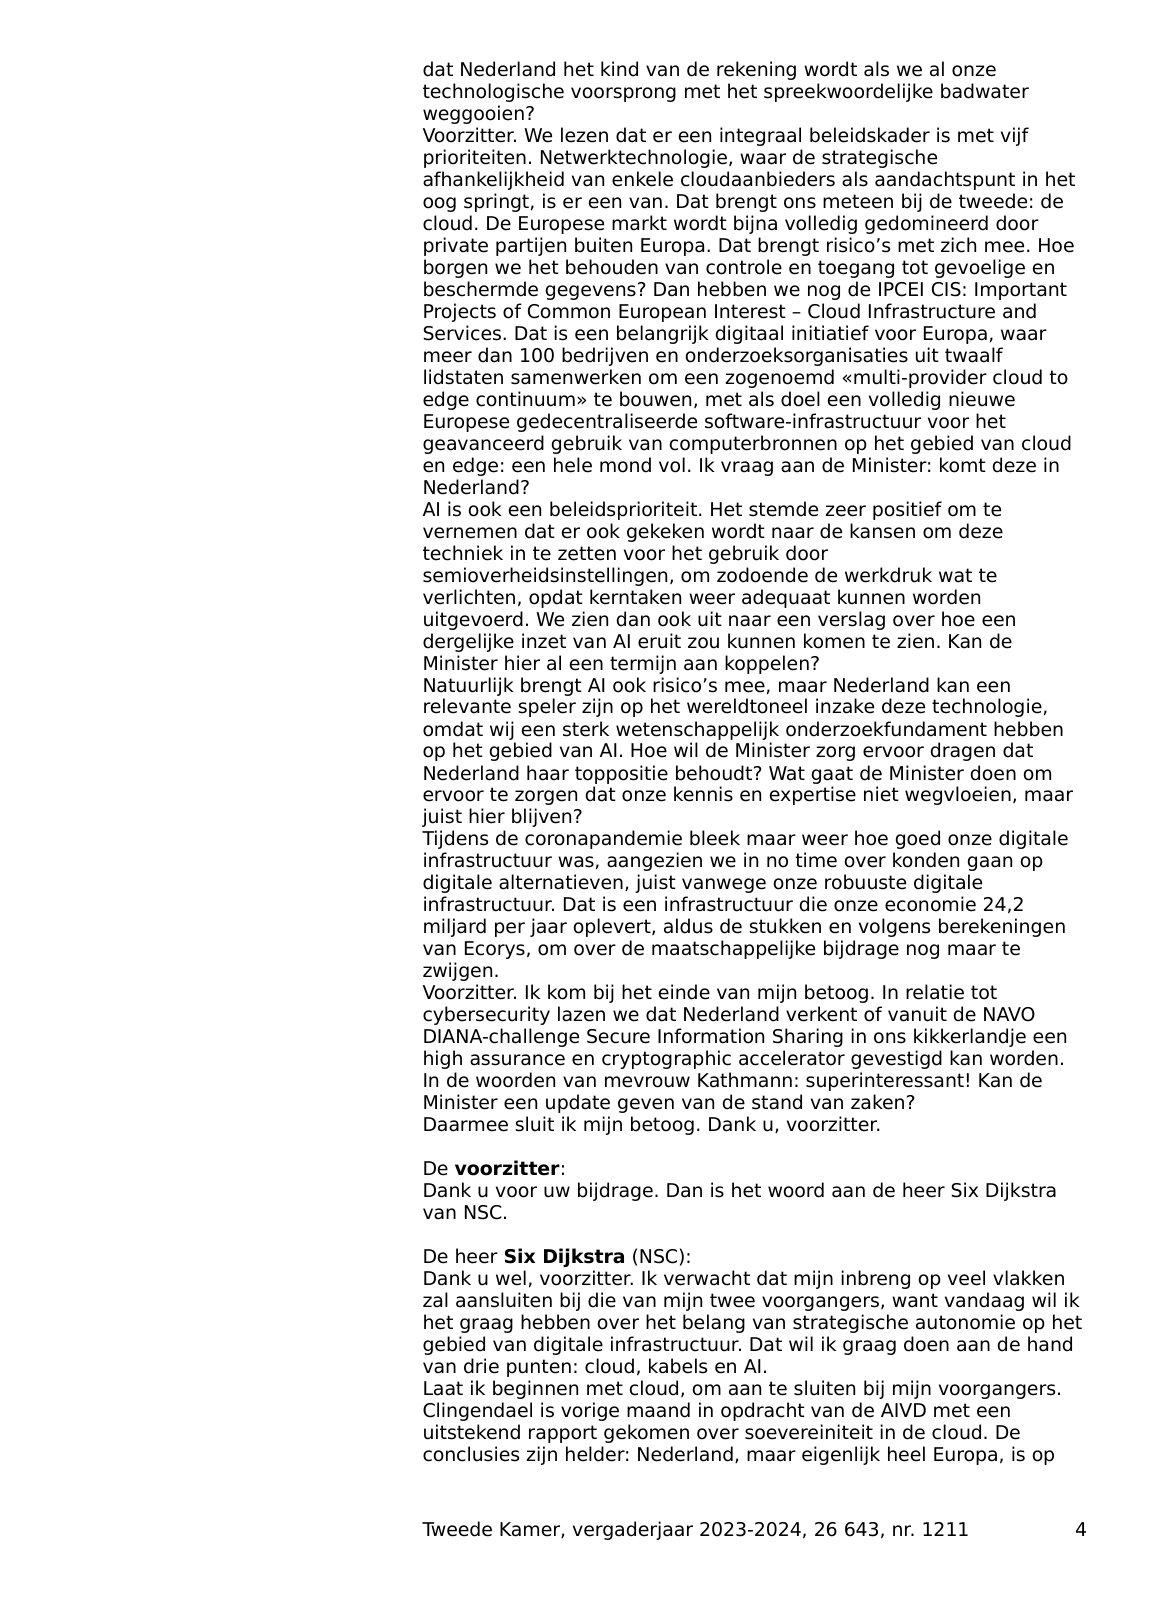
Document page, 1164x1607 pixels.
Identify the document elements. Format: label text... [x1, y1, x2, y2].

text Dank u wel, voorzitter. Ik verwacht dat mijn inbreng op veel vlakken zal aansluiten bij die van mijn twee voorgangers, want vandaag wil ik het graag hebben over het belang van strategische autonomie op het gebied van digitale infrastructuur. Dat wil ik graag doen aan de hand van drie punten: cloud, kabels en AI. [422, 1268, 1087, 1378]
text Natuurlijk brengt AI ook risico’s mee, maar Nederland kan een relevante speler zijn op het wereldtoneel inzake deze technologie, omdat wij een sterk wetenschappelijk onderzoekfundament hebben op het gebied van AI. Hoe wil de Minister zorg ervoor dragen dat Nederland haar toppositie behoudt? Wat gaat de Minister doen om ervoor te zorgen dat onze kennis en expertise niet wegvloeien, maar juist hier blijven? [422, 674, 1087, 828]
text De voorzitter: [422, 1158, 1087, 1180]
text Daarmee sluit ik mijn betoog. Dank u, voorzitter. [422, 1114, 1087, 1136]
text Voorzitter. We lezen dat er een integraal beleidskader is met vijf prioriteiten. Netwerktechnologie, waar de strategische afhankelijkheid van enkele cloudaanbieders als aandachtspunt in het oog springt, is er een van. Dat brengt ons meteen bij de tweede: de cloud. De Europese markt wordt bijna volledig gedomineerd door private partijen buiten Europa. Dat brengt risico’s met zich mee. Hoe borgen we het behouden van controle en toegang tot gevoelige en beschermde gegevens? Dan hebben we nog de IPCEI CIS: Important Projects of Common European Interest – Cloud Infrastructure and Services. Dat is een belangrijk digitaal initiatief voor Europa, waar meer dan 100 bedrijven en onderzoeksorganisaties uit twaalf lidstaten samenwerken om een zogenoemd «multi-provider cloud to edge continuum» te bouwen, met als doel een volledig nieuwe Europese gedecentraliseerde software-infrastructuur voor het geavanceerd gebruik van computerbronnen op het gebied van cloud en edge: een hele mond vol. Ik vraag aan de Minister: komt deze in Nederland? [422, 125, 1087, 499]
text De heer Six Dijkstra (NSC): [422, 1246, 1087, 1268]
text Voorzitter. Ik kom bij het einde van mijn betoog. In relatie tot cybersecurity lazen we dat Nederland verkent of vanuit de NAVO DIANA-challenge Secure Information Sharing in ons kikkerlandje een high assurance en cryptographic accelerator gevestigd kan worden. In de woorden van mevrouw Kathmann: superinteressant! Kan de Minister een update geven van de stand van zaken? [422, 982, 1087, 1114]
text Laat ik beginnen met cloud, om aan te sluiten bij mijn voorgangers. Clingendael is vorige maand in opdracht van de AIVD met een uitstekend rapport gekomen over soevereiniteit in de cloud. De conclusies zijn helder: Nederland, maar eigenlijk heel Europa, is op [422, 1378, 1087, 1466]
text AI is ook een beleidsprioriteit. Het stemde zeer positief om te vernemen dat er ook gekeken wordt naar de kansen om deze techniek in te zetten voor het gebruik door semioverheidsinstellingen, om zodoende de werkdruk wat te verlichten, opdat kerntaken weer adequaat kunnen worden uitgevoerd. We zien dan ook uit naar een verslag over hoe een dergelijke inzet van AI eruit zou kunnen komen te zien. Kan de Minister hier al een termijn aan koppelen? [422, 499, 1087, 674]
text dat Nederland het kind van de rekening wordt als we al onze technologische voorsprong met het spreekwoordelijke badwater weggooien? [422, 59, 1087, 125]
text Tijdens de coronapandemie bleek maar weer hoe goed onze digitale infrastructuur was, aangezien we in no time over konden gaan op digitale alternatieven, juist vanwege onze robuuste digitale infrastructuur. Dat is een infrastructuur die onze economie 24,2 miljard per jaar oplevert, aldus de stukken en volgens berekeningen van Ecorys, om over de maatschappelijke bijdrage nog maar te zwijgen. [422, 828, 1087, 982]
text Dank u voor uw bijdrage. Dan is het woord aan de heer Six Dijkstra van NSC. [422, 1180, 1087, 1224]
